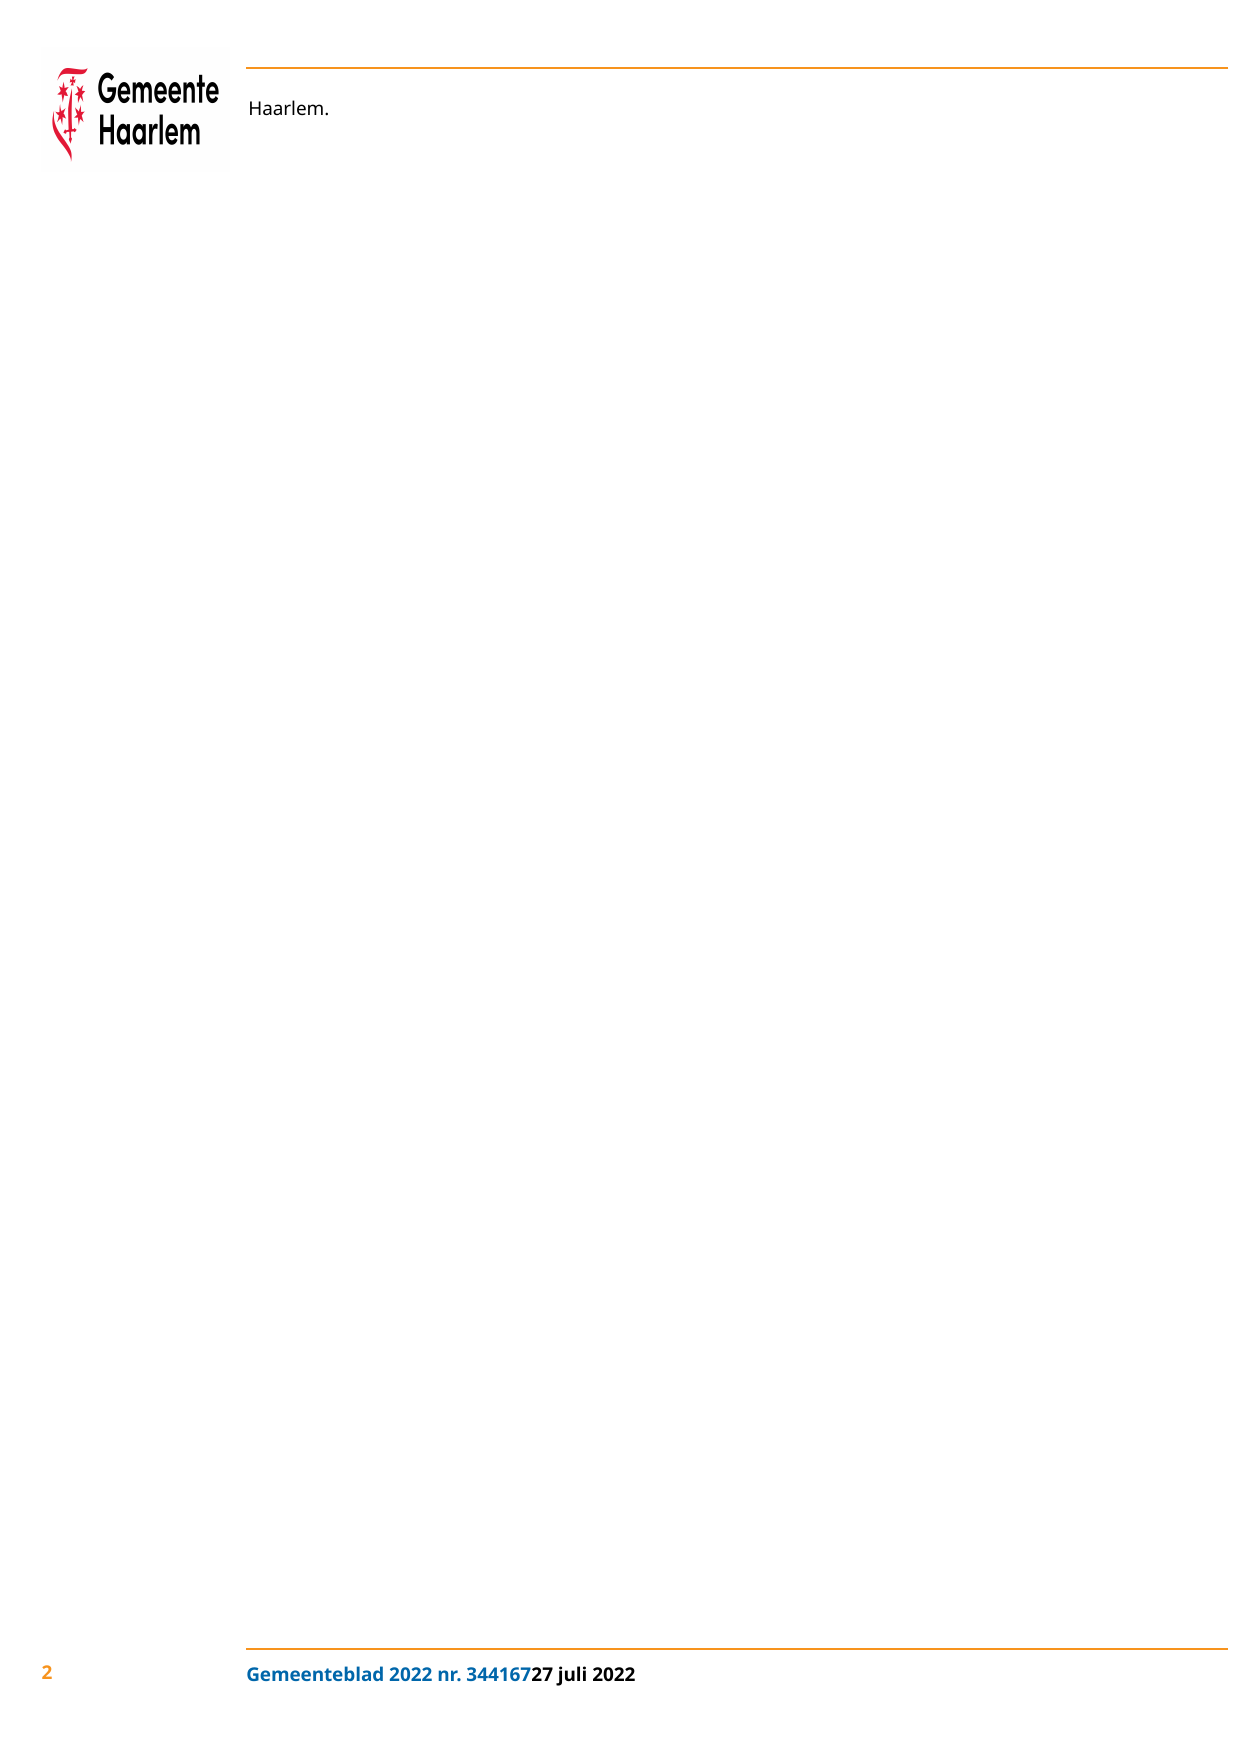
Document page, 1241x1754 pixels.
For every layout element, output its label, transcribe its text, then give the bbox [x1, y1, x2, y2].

picture [41, 47, 231, 172]
text Haarlem. [248, 95, 1152, 121]
